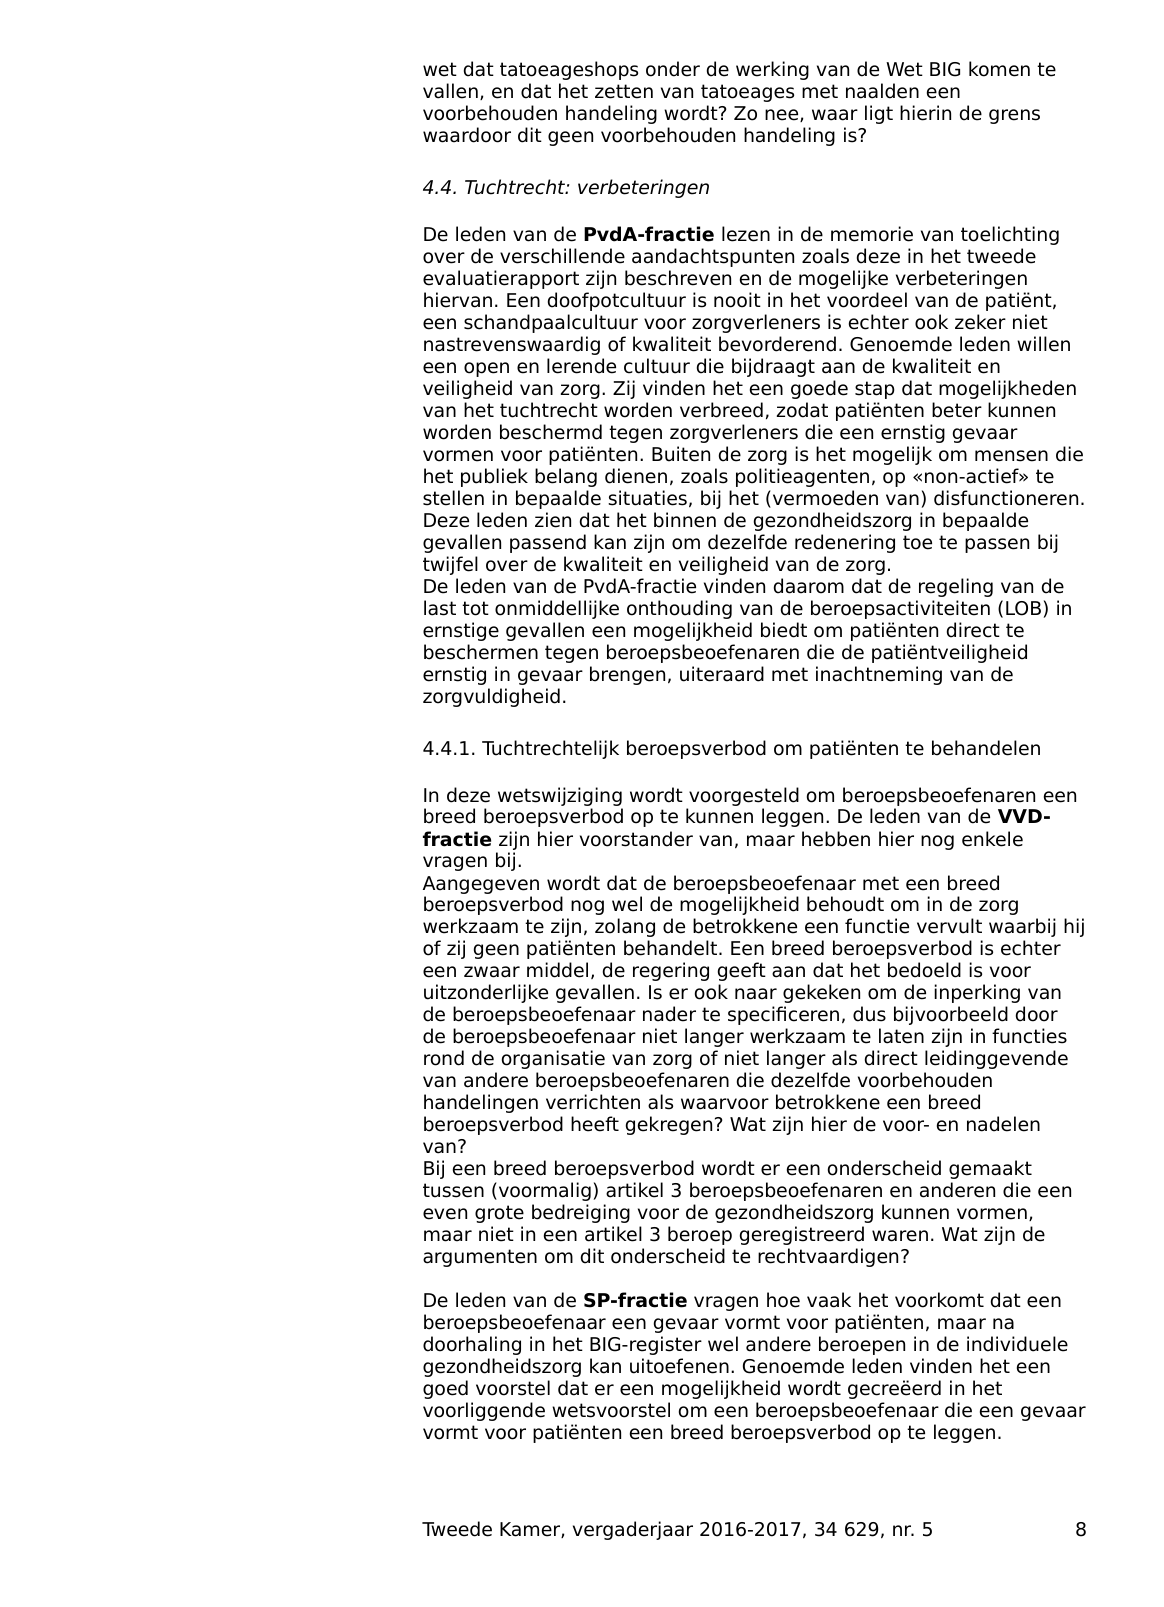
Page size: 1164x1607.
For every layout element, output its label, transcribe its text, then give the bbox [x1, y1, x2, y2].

text In deze wetswijziging wordt voorgesteld om beroepsbeoefenaren een breed beroepsverbod op te kunnen leggen. De leden van de VVD-fractie zijn hier voorstander van, maar hebben hier nog enkele vragen bij. [422, 784, 1087, 872]
subtitle 4.4. Tuchtrecht: verbeteringen [422, 177, 1087, 199]
text De leden van de SP-fractie vragen hoe vaak het voorkomt dat een beroepsbeoefenaar een gevaar vormt voor patiënten, maar na doorhaling in het BIG-register wel andere beroepen in de individuele gezondheidszorg kan uitoefenen. Genoemde leden vinden het een goed voorstel dat er een mogelijkheid wordt gecreëerd in het voorliggende wetsvoorstel om een beroepsbeoefenaar die een gevaar vormt voor patiënten een breed beroepsverbod op te leggen. [422, 1290, 1087, 1444]
text Aangegeven wordt dat de beroepsbeoefenaar met een breed beroepsverbod nog wel de mogelijkheid behoudt om in de zorg werkzaam te zijn, zolang de betrokkene een functie vervult waarbij hij of zij geen patiënten behandelt. Een breed beroepsverbod is echter een zwaar middel, de regering geeft aan dat het bedoeld is voor uitzonderlijke gevallen. Is er ook naar gekeken om de inperking van de beroepsbeoefenaar nader te specificeren, dus bijvoorbeeld door de beroepsbeoefenaar niet langer werkzaam te laten zijn in functies rond de organisatie van zorg of niet langer als direct leidinggevende van andere beroepsbeoefenaren die dezelfde voorbehouden handelingen verrichten als waarvoor betrokkene een breed beroepsverbod heeft gekregen? Wat zijn hier de voor- en nadelen van? [422, 872, 1087, 1158]
text wet dat tatoeageshops onder de werking van de Wet BIG komen te vallen, en dat het zetten van tatoeages met naalden een voorbehouden handeling wordt? Zo nee, waar ligt hierin de grens waardoor dit geen voorbehouden handeling is? [422, 59, 1087, 147]
text De leden van de PvdA-fractie lezen in de memorie van toelichting over de verschillende aandachtspunten zoals deze in het tweede evaluatierapport zijn beschreven en de mogelijke verbeteringen hiervan. Een doofpotcultuur is nooit in het voordeel van de patiënt, een schandpaalcultuur voor zorgverleners is echter ook zeker niet nastrevenswaardig of kwaliteit bevorderend. Genoemde leden willen een open en lerende cultuur die bijdraagt aan de kwaliteit en veiligheid van zorg. Zij vinden het een goede stap dat mogelijkheden van het tuchtrecht worden verbreed, zodat patiënten beter kunnen worden beschermd tegen zorgverleners die een ernstig gevaar vormen voor patiënten. Buiten de zorg is het mogelijk om mensen die het publiek belang dienen, zoals politieagenten, op «non-actief» te stellen in bepaalde situaties, bij het (vermoeden van) disfunctioneren. Deze leden zien dat het binnen de gezondheidszorg in bepaalde gevallen passend kan zijn om dezelfde redenering toe te passen bij twijfel over de kwaliteit en veiligheid van de zorg. [422, 224, 1087, 576]
subtitle 4.4.1. Tuchtrechtelijk beroepsverbod om patiënten te behandelen [422, 737, 1087, 759]
text Bij een breed beroepsverbod wordt er een onderscheid gemaakt tussen (voormalig) artikel 3 beroepsbeoefenaren en anderen die een even grote bedreiging voor de gezondheidszorg kunnen vormen, maar niet in een artikel 3 beroep geregistreerd waren. Wat zijn de argumenten om dit onderscheid te rechtvaardigen? [422, 1158, 1087, 1268]
text De leden van de PvdA-fractie vinden daarom dat de regeling van de last tot onmiddellijke onthouding van de beroepsactiviteiten (LOB) in ernstige gevallen een mogelijkheid biedt om patiënten direct te beschermen tegen beroepsbeoefenaren die de patiëntveiligheid ernstig in gevaar brengen, uiteraard met inachtneming van de zorgvuldigheid. [422, 576, 1087, 707]
